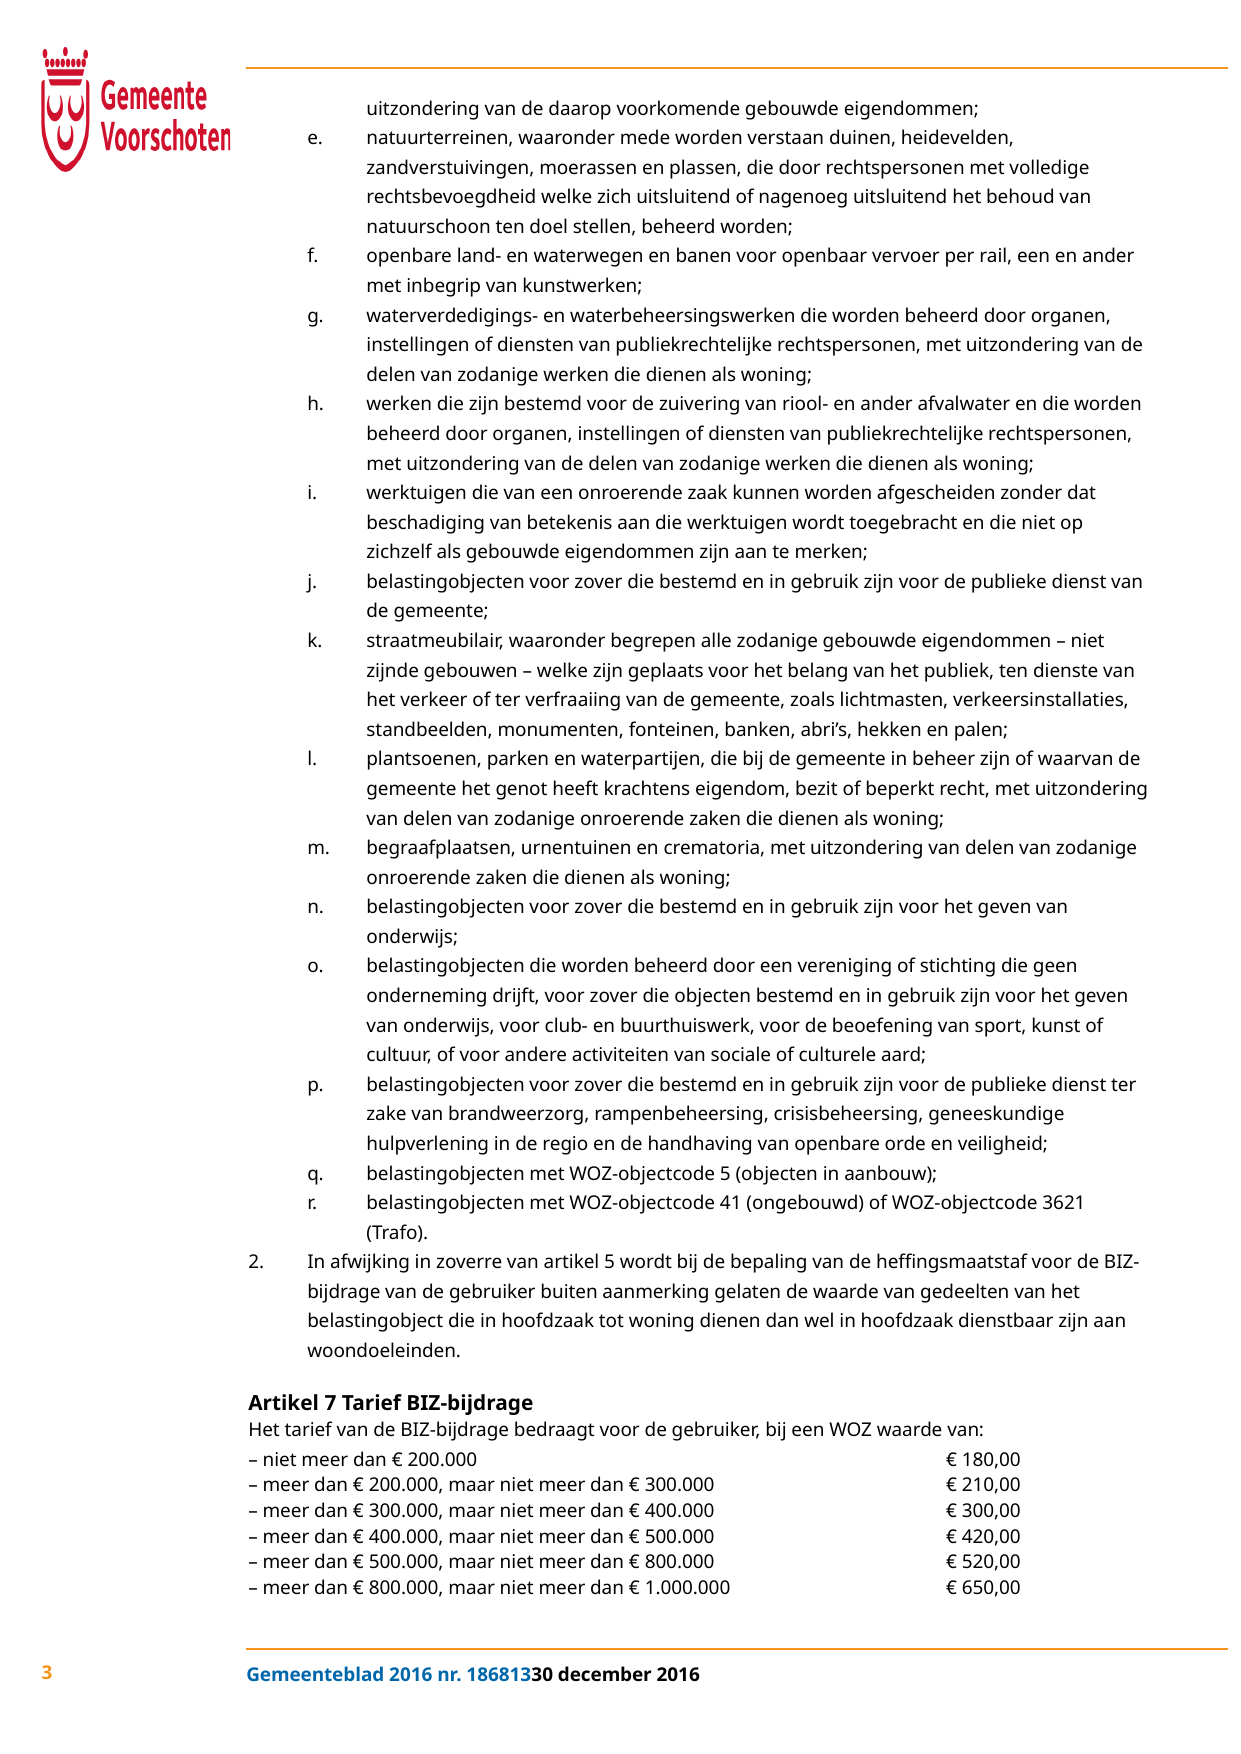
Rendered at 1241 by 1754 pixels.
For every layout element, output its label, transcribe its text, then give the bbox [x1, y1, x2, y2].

list belastingobjecten voor zover die bestemd en in gebruik zijn voor het geven van onderwijs; [307, 893, 1152, 949]
table_cell – meer dan € 400.000, maar niet meer dan € 500.000 [248, 1523, 946, 1549]
text Het tarief van de BIZ-bijdrage bedraagt voor de gebruiker, bij een WOZ waarde van: [248, 1416, 1152, 1442]
table_header € 180,00 [946, 1446, 1152, 1472]
list begraafplaatsen, urnentuinen en crematoria, met uitzondering van delen van zodanige onroerende zaken die dienen als woning; [307, 834, 1152, 890]
list belastingobjecten met WOZ-objectcode 41 (ongebouwd) of WOZ-objectcode 3621 (Trafo). [307, 1189, 1152, 1245]
list belastingobjecten die worden beheerd door een vereniging of stichting die geen onderneming drijft, voor zover die objecten bestemd en in gebruik zijn voor het geven van onderwijs, voor club- en buurthuiswerk, voor de beoefening van sport, kunst of cultuur, of voor andere activiteiten van sociale of culturele aard; [307, 953, 1152, 1067]
table_cell – meer dan € 200.000, maar niet meer dan € 300.000 [248, 1472, 946, 1497]
list belastingobjecten met WOZ-objectcode 5 (objecten in aanbouw); [307, 1160, 1152, 1186]
list uitzondering van de daarop voorkomende gebouwde eigendommen; [307, 95, 1152, 121]
table_cell € 420,00 [946, 1523, 1152, 1549]
list belastingobjecten voor zover die bestemd en in gebruik zijn voor de publieke dienst van de gemeente; [307, 568, 1152, 623]
table_header – niet meer dan € 200.000 [248, 1446, 946, 1472]
table_cell – meer dan € 800.000, maar niet meer dan € 1.000.000 [248, 1575, 946, 1600]
list waterverdedigings- en waterbeheersingswerken die worden beheerd door organen, instellingen of diensten van publiekrechtelijke rechtspersonen, met uitzondering van de delen van zodanige werken die dienen als woning; [307, 302, 1152, 387]
table_cell € 300,00 [946, 1497, 1152, 1523]
table_cell – meer dan € 500.000, maar niet meer dan € 800.000 [248, 1549, 946, 1574]
table_cell – meer dan € 300.000, maar niet meer dan € 400.000 [248, 1497, 946, 1523]
table_cell € 520,00 [946, 1549, 1152, 1574]
list openbare land- en waterwegen en banen voor openbaar vervoer per rail, een en ander met inbegrip van kunstwerken; [307, 243, 1152, 298]
text Artikel 7 Tarief BIZ-bijdrage [248, 1388, 1152, 1416]
list straatmeubilair, waaronder begrepen alle zodanige gebouwde eigendommen – niet zijnde gebouwen – welke zijn geplaats voor het belang van het publiek, ten dienste van het verkeer of ter verfraaiing van de gemeente, zoals lichtmasten, verkeersinstallaties, standbeelden, monumenten, fonteinen, banken, abri’s, hekken en palen; [307, 627, 1152, 742]
list belastingobjecten voor zover die bestemd en in gebruik zijn voor de publieke dienst ter zake van brandweerzorg, rampenbeheersing, crisisbeheersing, geneeskundige hulpverlening in de regio en de handhaving van openbare orde en veiligheid; [307, 1071, 1152, 1156]
table_cell € 650,00 [946, 1575, 1152, 1600]
list natuurterreinen, waaronder mede worden verstaan duinen, heidevelden, zandverstuivingen, moerassen en plassen, die door rechtspersonen met volledige rechtsbevoegdheid welke zich uitsluitend of nagenoeg uitsluitend het behoud van natuurschoon ten doel stellen, beheerd worden; [307, 124, 1152, 239]
list werken die zijn bestemd voor de zuivering van riool- en ander afvalwater en die worden beheerd door organen, instellingen of diensten van publiekrechtelijke rechtspersonen, met uitzondering van de delen van zodanige werken die dienen als woning; [307, 391, 1152, 476]
list werktuigen die van een onroerende zaak kunnen worden afgescheiden zonder dat beschadiging van betekenis aan die werktuigen wordt toegebracht en die niet op zichzelf als gebouwde eigendommen zijn aan te merken; [307, 479, 1152, 564]
list In afwijking in zoverre van artikel 5 wordt bij de bepaling van de heffingsmaatstaf voor de BIZ-bijdrage van de gebruiker buiten aanmerking gelaten de waarde van gedeelten van het belastingobject die in hoofdzaak tot woning dienen dan wel in hoofdzaak dienstbaar zijn aan woondoeleinden. [248, 1248, 1152, 1363]
table_cell € 210,00 [946, 1472, 1152, 1497]
picture [41, 47, 231, 172]
list plantsoenen, parken en waterpartijen, die bij de gemeente in beheer zijn of waarvan de gemeente het genot heeft krachtens eigendom, bezit of beperkt recht, met uitzondering van delen van zodanige onroerende zaken die dienen als woning; [307, 746, 1152, 831]
